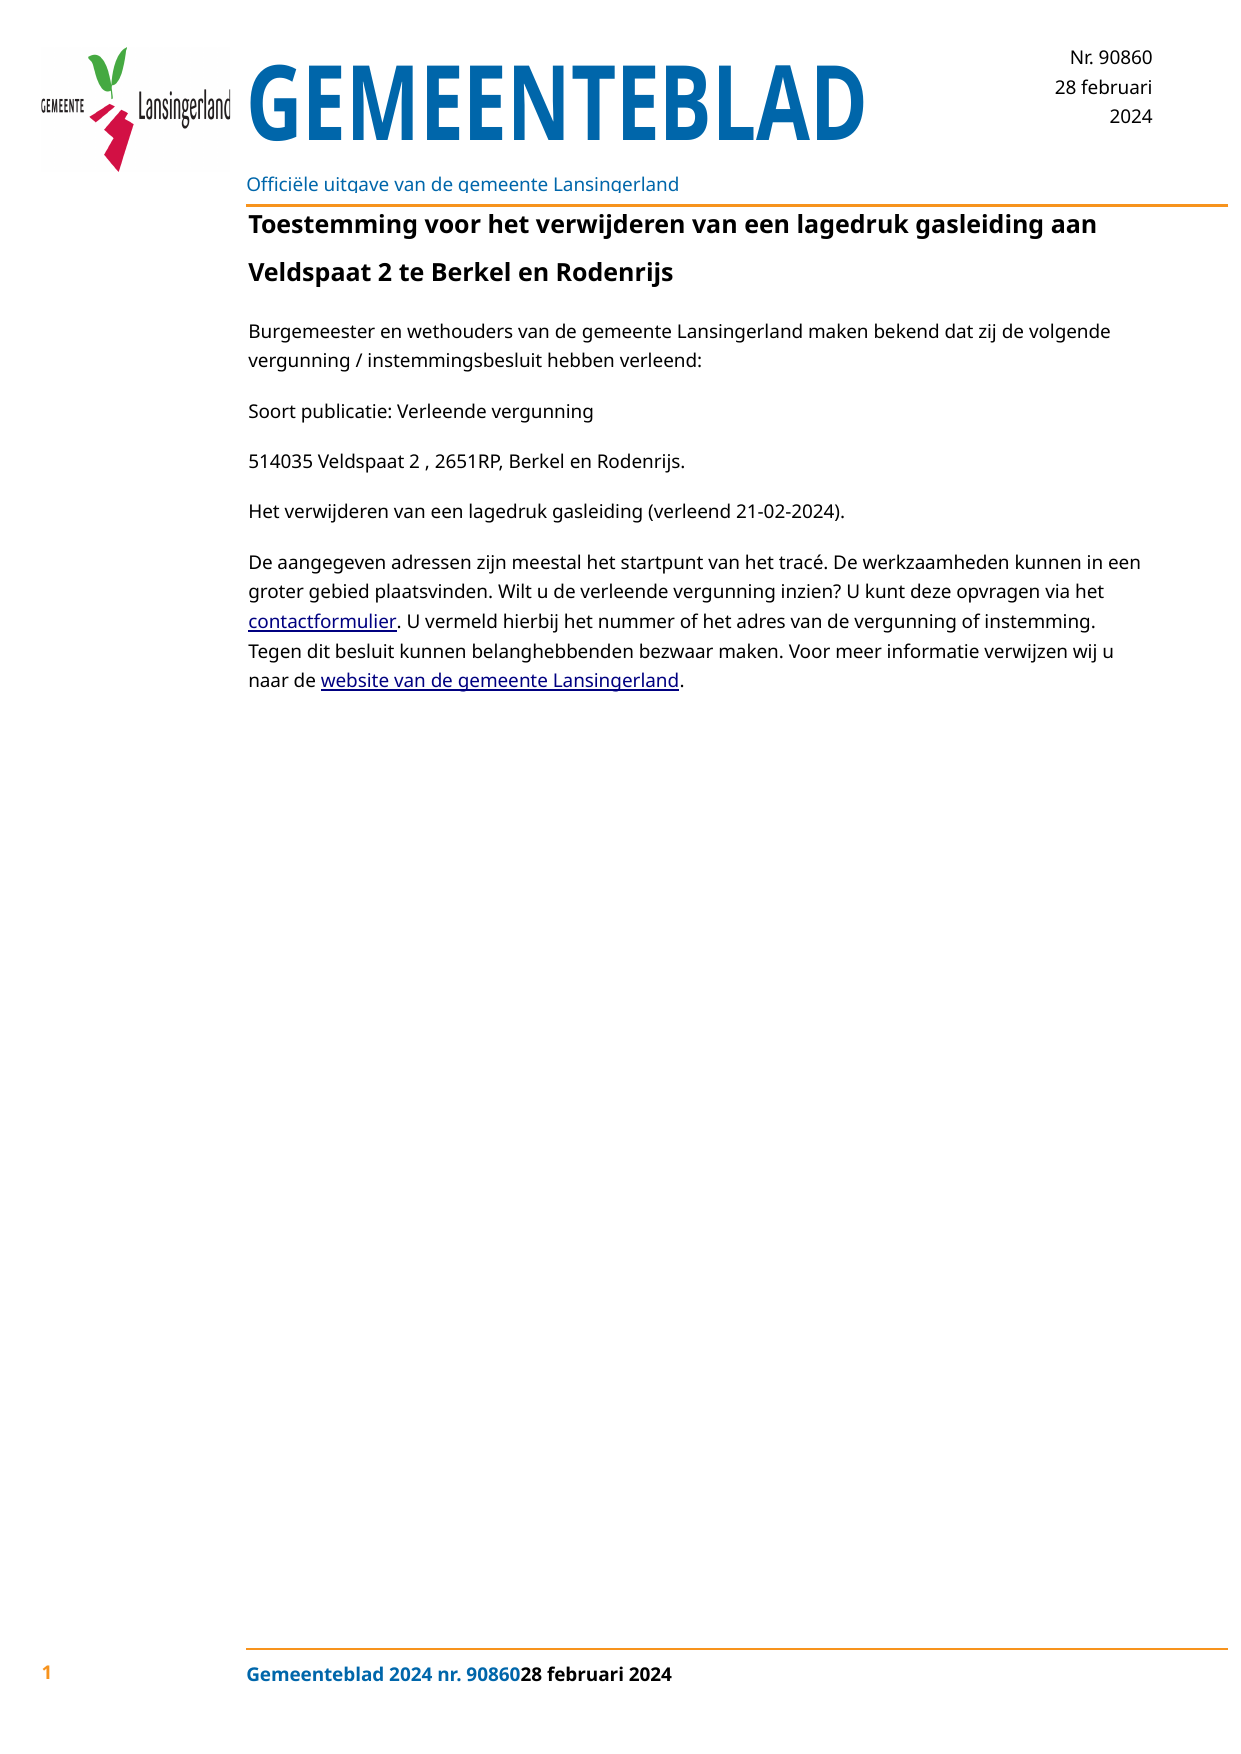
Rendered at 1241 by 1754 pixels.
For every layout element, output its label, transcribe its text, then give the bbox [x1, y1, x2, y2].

text Toestemming voor het verwijderen van een lagedruk gasleiding aan Veldspaat 2 te Berkel en Rodenrijs [248, 207, 1152, 288]
text Het verwijderen van een lagedruk gasleiding (verleend 21-02-2024). [248, 499, 1152, 524]
text De aangegeven adressen zijn meestal het startpunt van het tracé. De werkzaamheden kunnen in een groter gebied plaatsvinden. Wilt u de verleende vergunning inzien? U kunt deze opvragen via het contactformulier. U vermeld hierbij het nummer of het adres van de vergunning of instemming. Tegen dit besluit kunnen belanghebbenden bezwaar maken. Voor meer informatie verwijzen wij u naar de website van de gemeente Lansingerland. [248, 549, 1152, 693]
text Soort publicatie: Verleende vergunning [248, 398, 1152, 424]
picture [41, 47, 231, 172]
text 514035 Veldspaat 2 , 2651RP, Berkel en Rodenrijs. [248, 448, 1152, 474]
text Burgemeester en wethouders van de gemeente Lansingerland maken bekend dat zij de volgende vergunning / instemmingsbesluit hebben verleend: [248, 318, 1152, 373]
